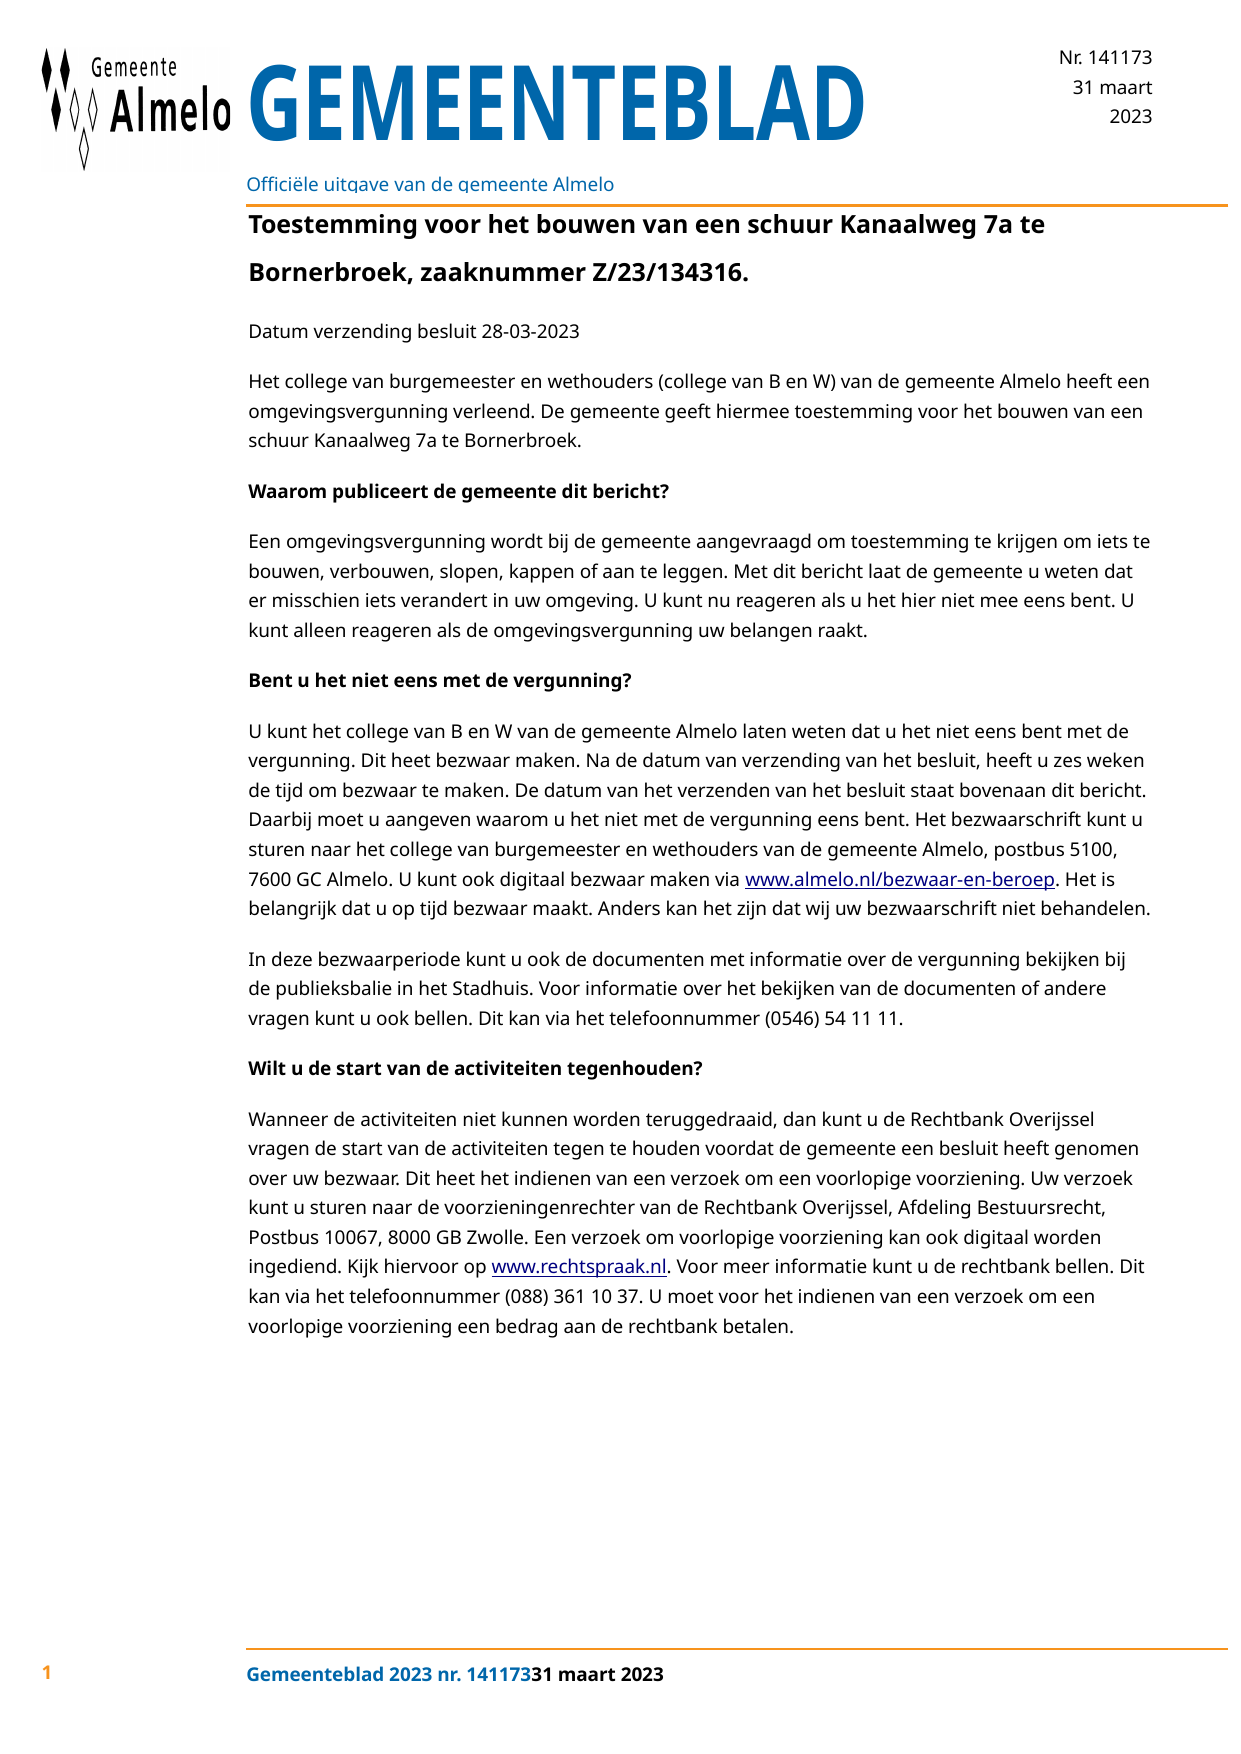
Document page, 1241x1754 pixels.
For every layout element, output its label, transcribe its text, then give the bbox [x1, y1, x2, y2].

text U kunt het college van B en W van de gemeente Almelo laten weten dat u het niet eens bent met de vergunning. Dit heet bezwaar maken. Na de datum van verzending van het besluit, heeft u zes weken de tijd om bezwaar te maken. De datum van het verzenden van het besluit staat bovenaan dit bericht. Daarbij moet u aangeven waarom u het niet met de vergunning eens bent. Het bezwaarschrift kunt u sturen naar het college van burgemeester en wethouders van de gemeente Almelo, postbus 5100, 7600 GC Almelo. U kunt ook digitaal bezwaar maken via www.almelo.nl/bezwaar-en-beroep. Het is belangrijk dat u op tijd bezwaar maakt. Anders kan het zijn dat wij uw bezwaarschrift niet behandelen. [248, 718, 1152, 921]
text Een omgevingsvergunning wordt bij de gemeente aangevraagd om toestemming te krijgen om iets te bouwen, verbouwen, slopen, kappen of aan te leggen. Met dit bericht laat de gemeente u weten dat er misschien iets verandert in uw omgeving. U kunt nu reageren als u het hier niet mee eens bent. U kunt alleen reageren als de omgevingsvergunning uw belangen raakt. [248, 528, 1152, 643]
text Bent u het niet eens met de vergunning? [248, 667, 1152, 693]
text Het college van burgemeester en wethouders (college van B en W) van de gemeente Almelo heeft een omgevingsvergunning verleend. De gemeente geeft hiermee toestemming voor het bouwen van een schuur Kanaalweg 7a te Bornerbroek. [248, 368, 1152, 453]
text In deze bezwaarperiode kunt u ook de documenten met informatie over de vergunning bekijken bij de publieksbalie in het Stadhuis. Voor informatie over het bekijken van de documenten of andere vragen kunt u ook bellen. Dit kan via het telefoonnummer (0546) 54 11 11. [248, 946, 1152, 1031]
text Datum verzending besluit 28-03-2023 [248, 318, 1152, 344]
text Toestemming voor het bouwen van een schuur Kanaalweg 7a te Bornerbroek, zaaknummer Z/23/134316. [248, 207, 1152, 288]
picture [41, 47, 231, 172]
text Wanneer de activiteiten niet kunnen worden teruggedraaid, dan kunt u de Rechtbank Overijssel vragen de start van de activiteiten tegen te houden voordat de gemeente een besluit heeft genomen over uw bezwaar. Dit heet het indienen van een verzoek om een voorlopige voorziening. Uw verzoek kunt u sturen naar de voorzieningenrechter van de Rechtbank Overijssel, Afdeling Bestuursrecht, Postbus 10067, 8000 GB Zwolle. Een verzoek om voorlopige voorziening kan ook digitaal worden ingediend. Kijk hiervoor op www.rechtspraak.nl. Voor meer informatie kunt u de rechtbank bellen. Dit kan via het telefoonnummer (088) 361 10 37. U moet voor het indienen van een verzoek om een voorlopige voorziening een bedrag aan de rechtbank betalen. [248, 1106, 1152, 1339]
text Wilt u de start van de activiteiten tegenhouden? [248, 1055, 1152, 1081]
text Waarom publiceert de gemeente dit bericht? [248, 478, 1152, 504]
